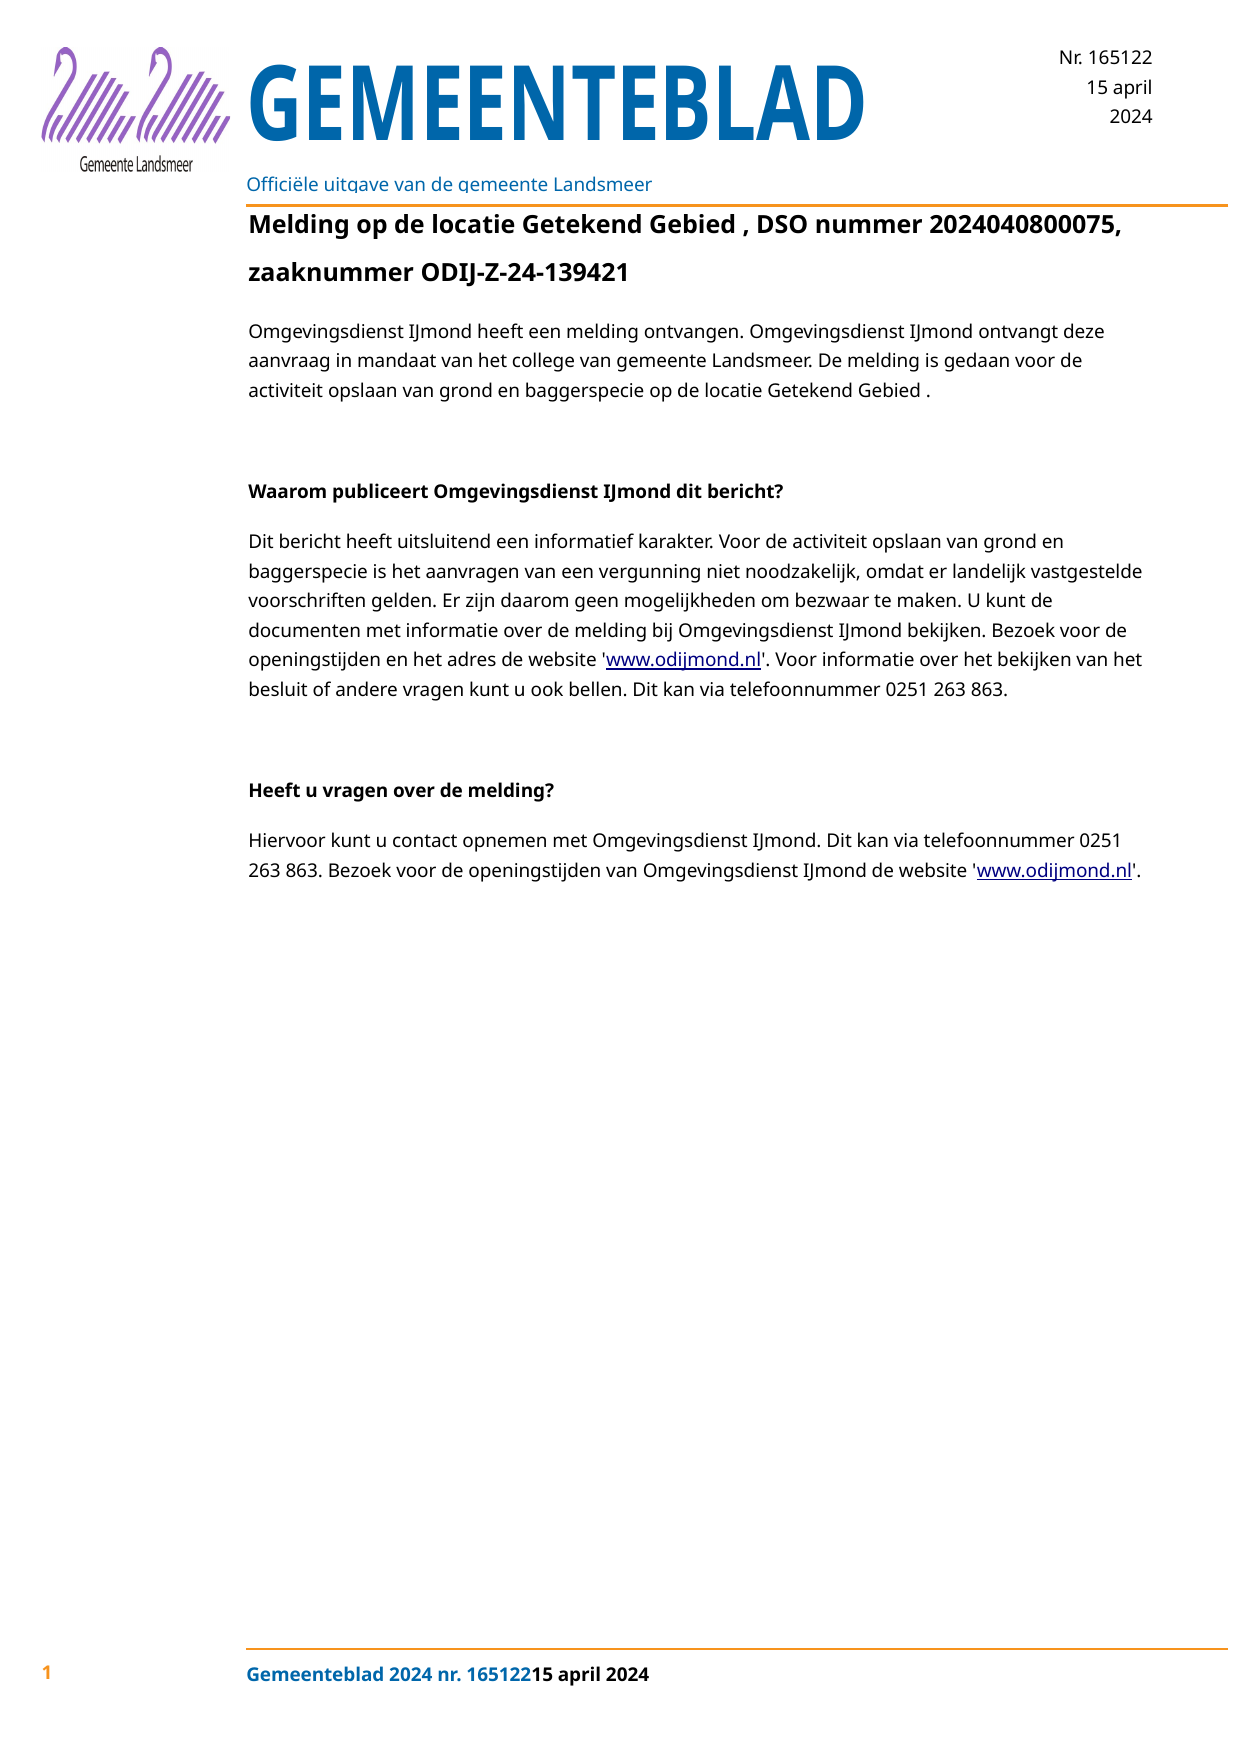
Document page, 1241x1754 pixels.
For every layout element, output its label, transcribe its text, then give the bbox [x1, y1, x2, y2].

text Omgevingsdienst IJmond heeft een melding ontvangen. Omgevingsdienst IJmond ontvangt deze aanvraag in mandaat van het college van gemeente Landsmeer. De melding is gedaan voor de activiteit opslaan van grond en baggerspecie op de locatie Getekend Gebied . [248, 318, 1152, 403]
text Heeft u vragen over de melding? [248, 777, 1152, 803]
text Dit bericht heeft uitsluitend een informatief karakter. Voor de activiteit opslaan van grond en baggerspecie is het aanvragen van een vergunning niet noodzakelijk, omdat er landelijk vastgestelde voorschriften gelden. Er zijn daarom geen mogelijkheden om bezwaar te maken. U kunt de documenten met informatie over de melding bij Omgevingsdienst IJmond bekijken. Bezoek voor de openingstijden en het adres de website 'www.odijmond.nl'. Voor informatie over het bekijken van het besluit of andere vragen kunt u ook bellen. Dit kan via telefoonnummer 0251 263 863. [248, 528, 1152, 702]
text Hiervoor kunt u contact opnemen met Omgevingsdienst IJmond. Dit kan via telefoonnummer 0251 263 863. Bezoek voor de openingstijden van Omgevingsdienst IJmond de website 'www.odijmond.nl'. [248, 827, 1152, 883]
text Waarom publiceert Omgevingsdienst IJmond dit bericht? [248, 478, 1152, 504]
text Melding op de locatie Getekend Gebied , DSO nummer 2024040800075, zaaknummer ODIJ-Z-24-139421 [248, 207, 1152, 288]
picture [41, 47, 231, 172]
